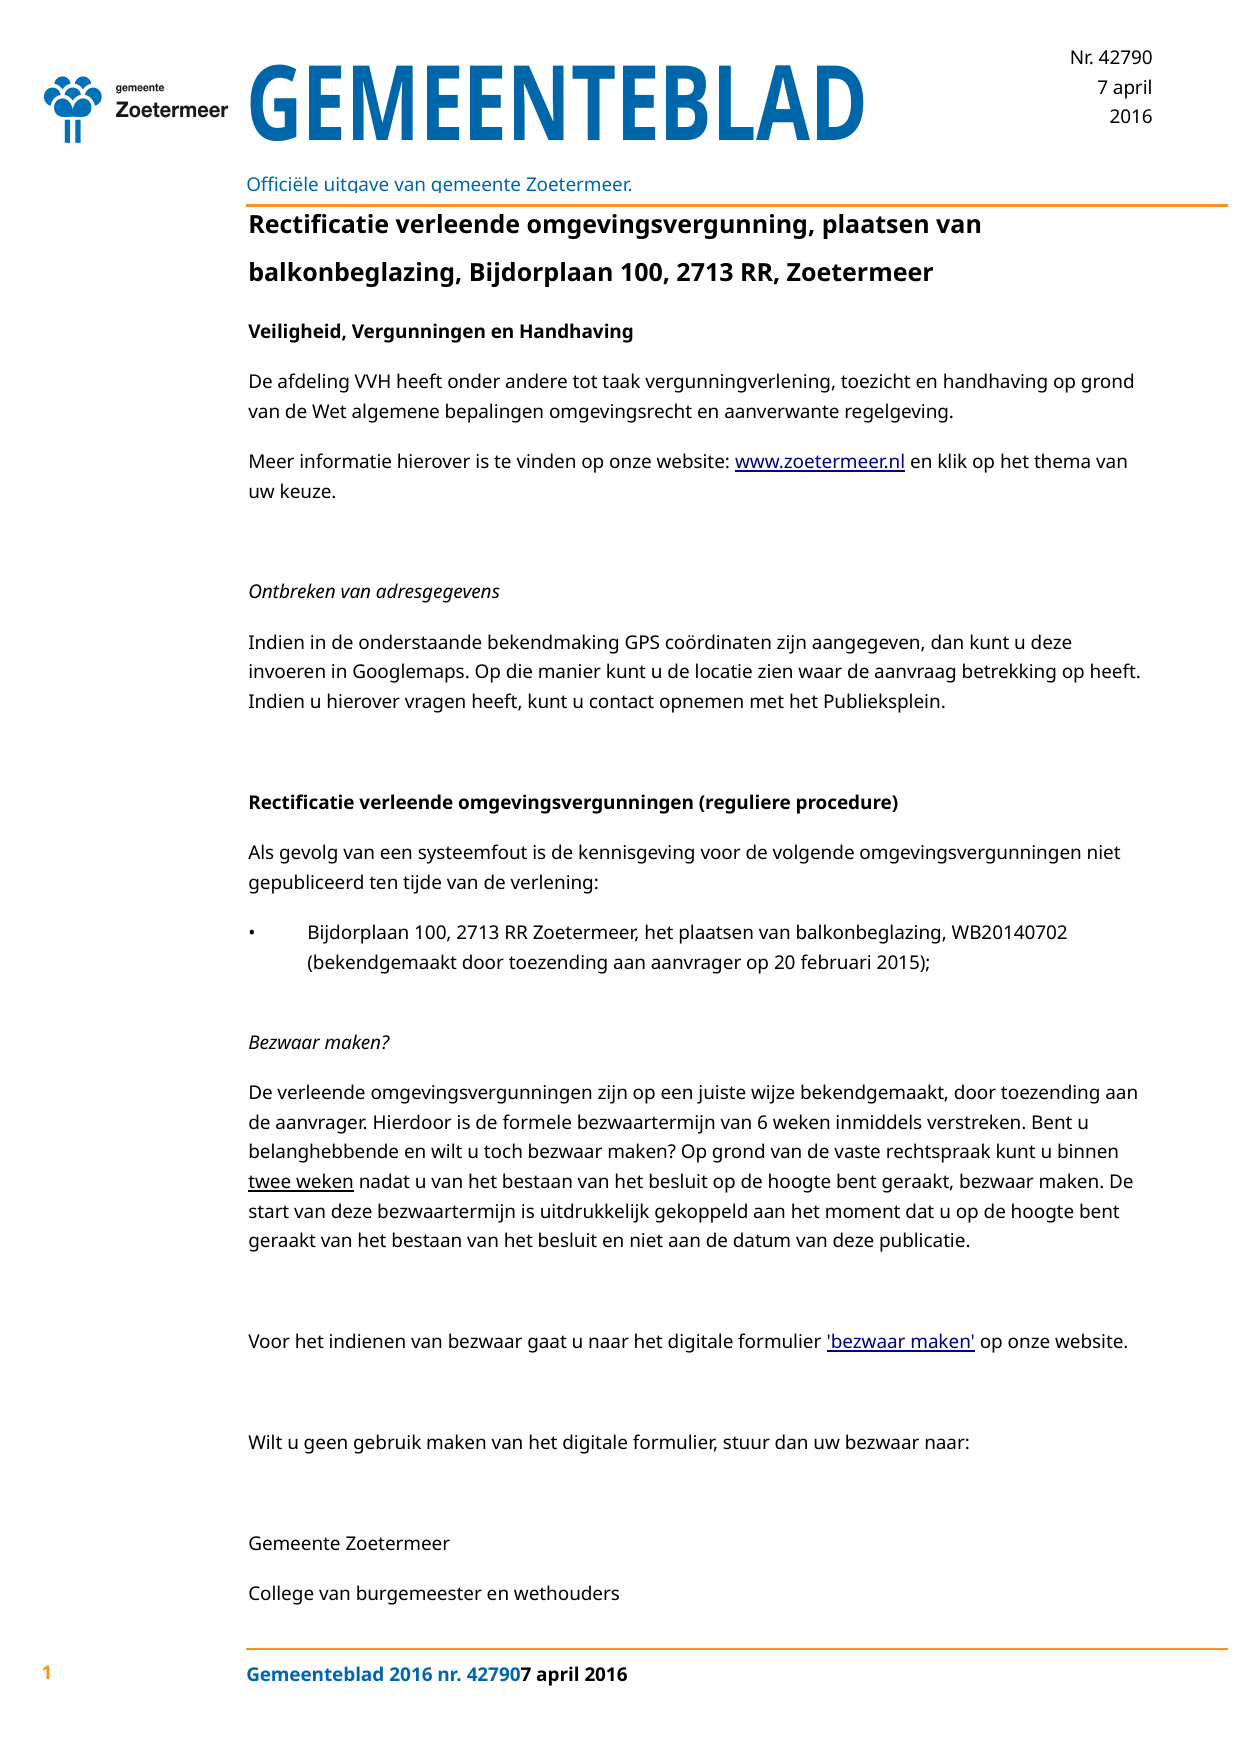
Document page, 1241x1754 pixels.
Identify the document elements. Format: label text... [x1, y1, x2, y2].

picture [41, 47, 231, 172]
text De verleende omgevingsvergunningen zijn op een juiste wijze bekendgemaakt, door toezending aan de aanvrager. Hierdoor is de formele bezwaartermijn van 6 weken inmiddels verstreken. Bent u belanghebbende en wilt u toch bezwaar maken? Op grond van de vaste rechtspraak kunt u binnen twee weken nadat u van het bestaan van het besluit op de hoogte bent geraakt, bezwaar maken. De start van deze bezwaartermijn is uitdrukkelijk gekoppeld aan het moment dat u op de hoogte bent geraakt van het bestaan van het besluit en niet aan de datum van deze publicatie. [248, 1079, 1152, 1253]
text Bezwaar maken? [248, 1029, 1152, 1055]
text College van burgemeester en wethouders [248, 1580, 1152, 1606]
text Voor het indienen van bezwaar gaat u naar het digitale formulier 'bezwaar maken' op onze website. [248, 1328, 1152, 1354]
text Rectificatie verleende omgevingsvergunningen (reguliere procedure) [248, 789, 1152, 815]
text Wilt u geen gebruik maken van het digitale formulier, stuur dan uw bezwaar naar: [248, 1429, 1152, 1455]
text Rectificatie verleende omgevingsvergunning, plaatsen van balkonbeglazing, Bijdorplaan 100, 2713 RR, Zoetermeer [248, 207, 1152, 288]
text De afdeling VVH heeft onder andere tot taak vergunningverlening, toezicht en handhaving op grond van de Wet algemene bepalingen omgevingsrecht en aanverwante regelgeving. [248, 368, 1152, 424]
text Indien in de onderstaande bekendmaking GPS coördinaten zijn aangegeven, dan kunt u deze invoeren in Googlemaps. Op die manier kunt u de locatie zien waar de aanvraag betrekking op heeft. Indien u hierover vragen heeft, kunt u contact opnemen met het Publieksplein. [248, 629, 1152, 714]
text Gemeente Zoetermeer [248, 1530, 1152, 1556]
text Veiligheid, Vergunningen en Handhaving [248, 318, 1152, 344]
text Ontbreken van adresgegevens [248, 579, 1152, 604]
text Meer informatie hierover is te vinden op onze website: www.zoetermeer.nl en klik op het thema van uw keuze. [248, 448, 1152, 504]
text Als gevolg van een systeemfout is de kennisgeving voor de volgende omgevingsvergunningen niet gepubliceerd ten tijde van de verlening: [248, 839, 1152, 895]
list Bijdorplaan 100, 2713 RR Zoetermeer, het plaatsen van balkonbeglazing, WB20140702 (bekendgemaakt door toezending aan aanvrager op 20 februari 2015); [248, 919, 1152, 975]
